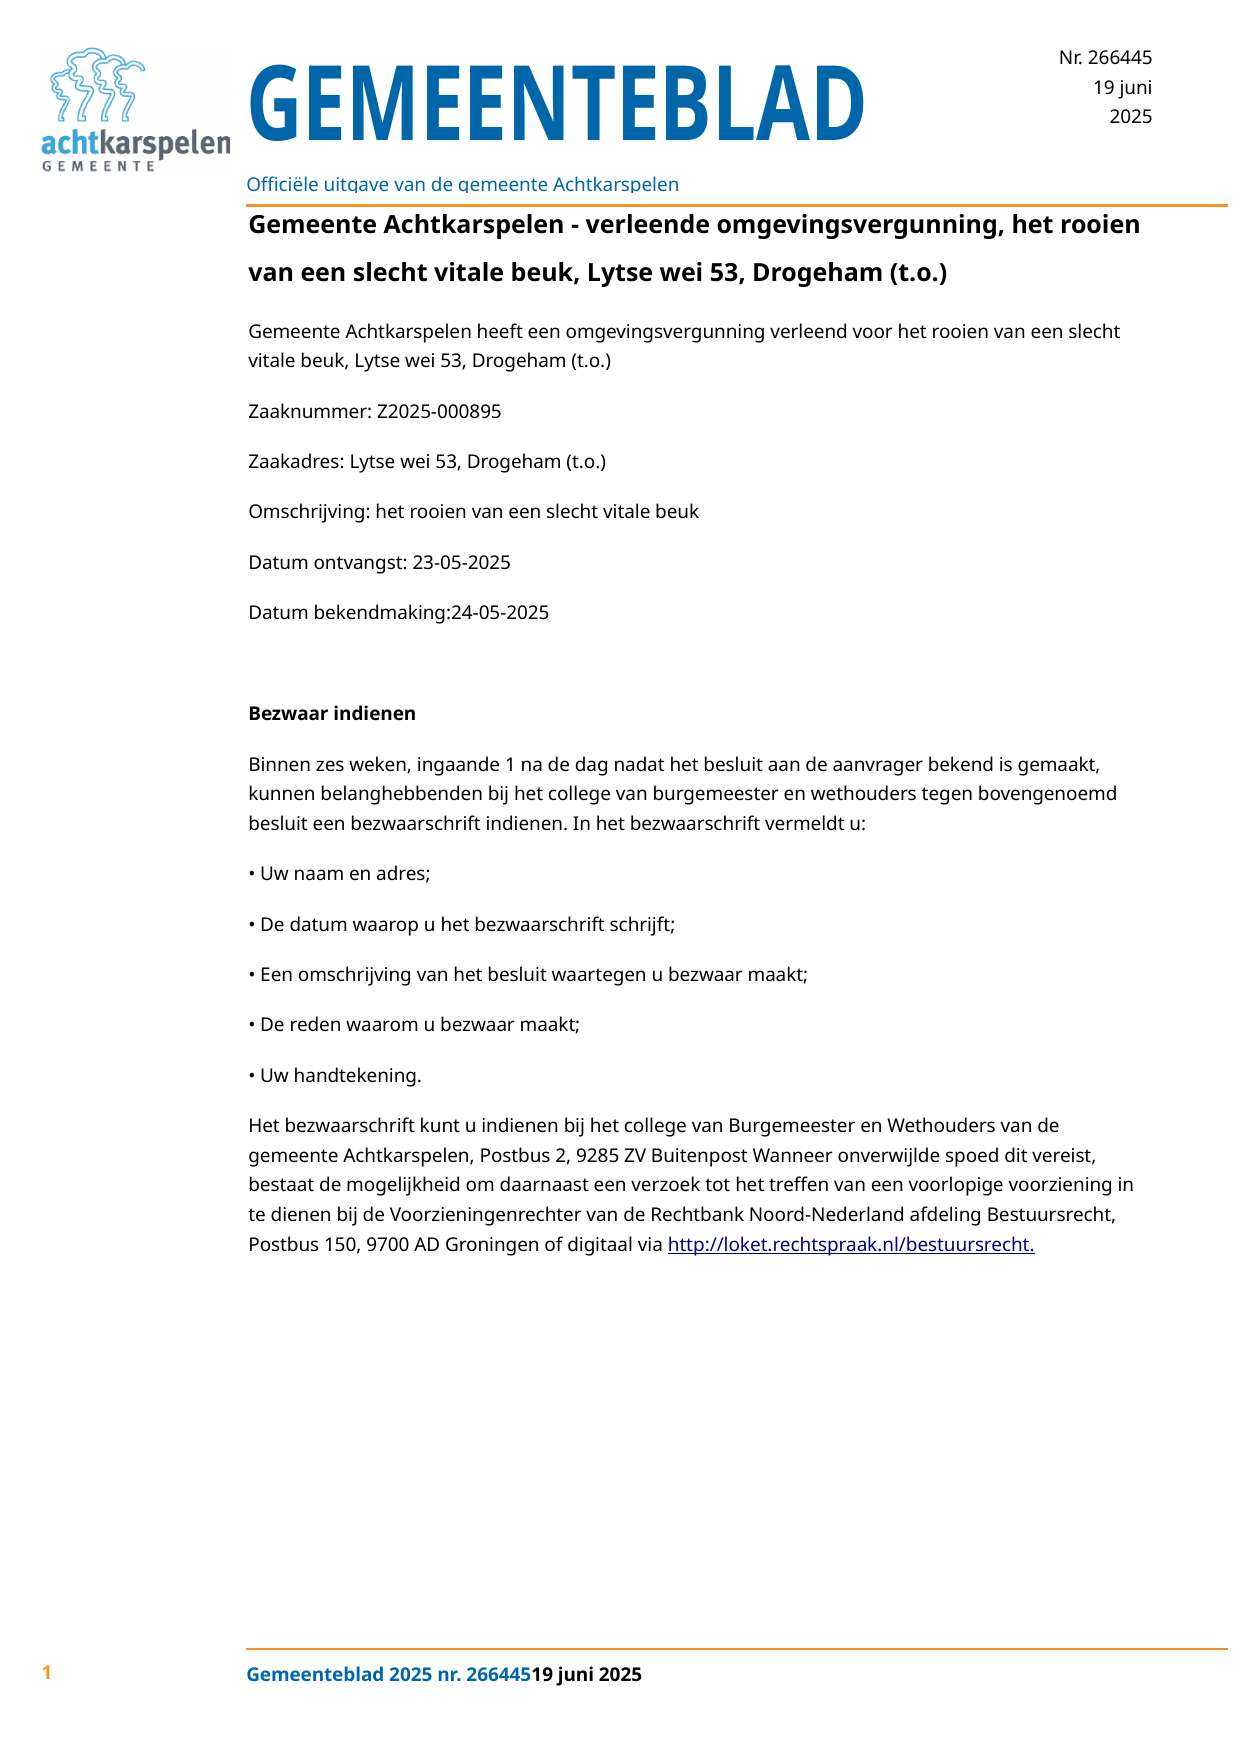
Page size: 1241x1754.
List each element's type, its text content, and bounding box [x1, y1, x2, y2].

text • Uw naam en adres; [248, 860, 1152, 886]
text Gemeente Achtkarspelen - verleende omgevingsvergunning, het rooien van een slecht vitale beuk, Lytse wei 53, Drogeham (t.o.) [248, 207, 1152, 288]
text Gemeente Achtkarspelen heeft een omgevingsvergunning verleend voor het rooien van een slecht vitale beuk, Lytse wei 53, Drogeham (t.o.) [248, 318, 1152, 373]
text Het bezwaarschrift kunt u indienen bij het college van Burgemeester en Wethouders van de gemeente Achtkarspelen, Postbus 2, 9285 ZV Buitenpost Wanneer onverwijlde spoed dit vereist, bestaat de mogelijkheid om daarnaast een verzoek tot het treffen van een voorlopige voorziening in te dienen bij de Voorzieningenrechter van de Rechtbank Noord-Nederland afdeling Bestuursrecht, Postbus 150, 9700 AD Groningen of digitaal via http://loket.rechtspraak.nl/bestuursrecht. [248, 1112, 1152, 1257]
text Zaaknummer: Z2025-000895 [248, 398, 1152, 424]
text Omschrijving: het rooien van een slecht vitale beuk [248, 499, 1152, 524]
text • Uw handtekening. [248, 1062, 1152, 1088]
picture [41, 47, 231, 172]
text Datum ontvangst: 23-05-2025 [248, 549, 1152, 575]
text • De reden waarom u bezwaar maakt; [248, 1012, 1152, 1037]
text Bezwaar indienen [248, 700, 1152, 726]
text Zaakadres: Lytse wei 53, Drogeham (t.o.) [248, 448, 1152, 474]
text • Een omschrijving van het besluit waartegen u bezwaar maakt; [248, 961, 1152, 987]
text • De datum waarop u het bezwaarschrift schrijft; [248, 911, 1152, 937]
text Datum bekendmaking:24-05-2025 [248, 599, 1152, 625]
text Binnen zes weken, ingaande 1 na de dag nadat het besluit aan de aanvrager bekend is gemaakt, kunnen belanghebbenden bij het college van burgemeester en wethouders tegen bovengenoemd besluit een bezwaarschrift indienen. In het bezwaarschrift vermeldt u: [248, 751, 1152, 836]
